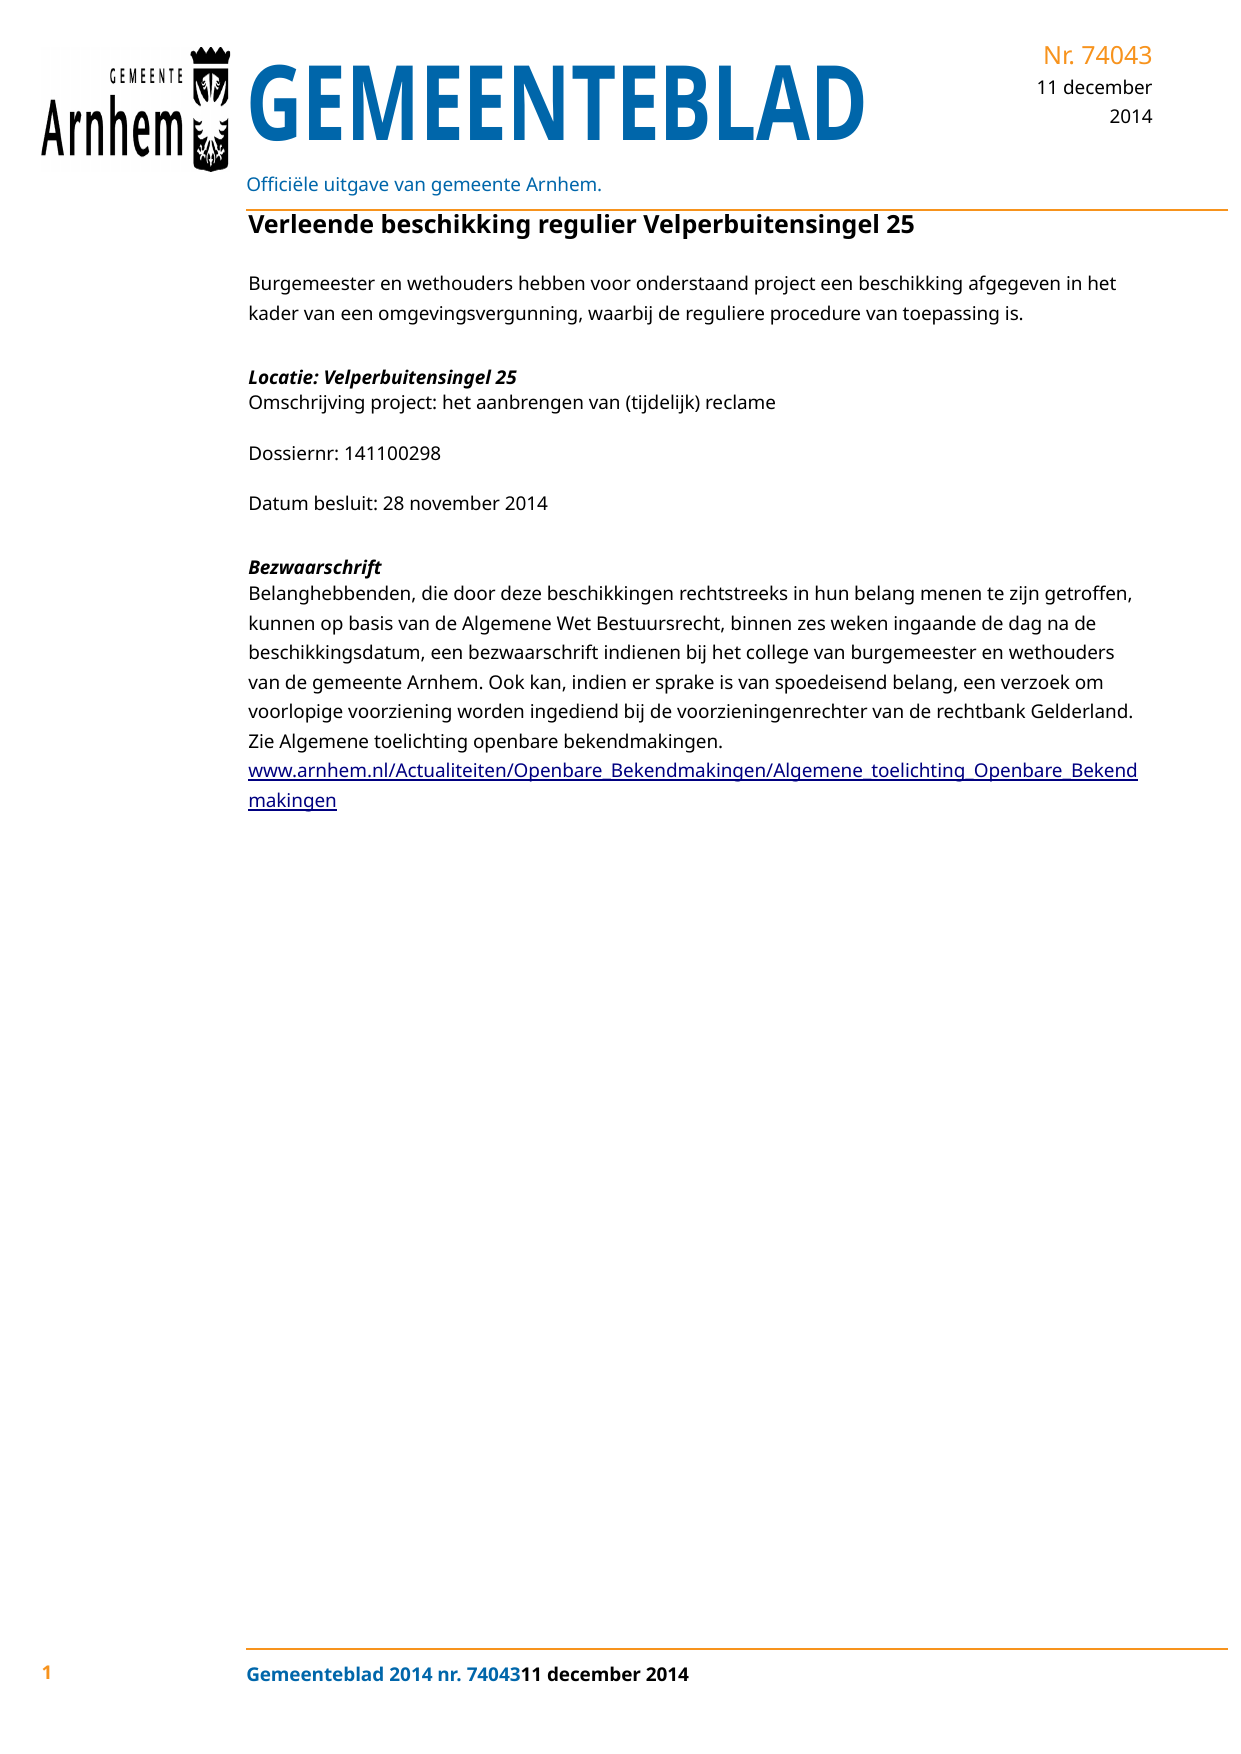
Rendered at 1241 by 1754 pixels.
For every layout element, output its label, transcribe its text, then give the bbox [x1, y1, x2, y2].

text Belanghebbenden, die door deze beschikkingen rechtstreeks in hun belang menen te zijn getroffen, kunnen op basis van de Algemene Wet Bestuursrecht, binnen zes weken ingaande de dag na de beschikkingsdatum, een bezwaarschrift indienen bij het college van burgemeester en wethouders van de gemeente Arnhem. Ook kan, indien er sprake is van spoedeisend belang, een verzoek om voorlopige voorziening worden ingediend bij de voorzieningenrechter van de rechtbank Gelderland. Zie Algemene toelichting openbare bekendmakingen. www.arnhem.nl/Actualiteiten/Openbare_Bekendmakingen/Algemene_toelichting_Openbare_Bekendmakingen [248, 580, 1152, 813]
picture [41, 47, 231, 172]
text Bezwaarschrift [248, 554, 1152, 580]
text Locatie: Velperbuitensingel 25 [248, 364, 1152, 389]
text Dossiernr: 141100298 [248, 440, 1152, 466]
text Omschrijving project: het aanbrengen van (tijdelijk) reclame [248, 389, 1152, 415]
text Burgemeester en wethouders hebben voor onderstaand project een beschikking afgegeven in het kader van een omgevingsvergunning, waarbij de reguliere procedure van toepassing is. [248, 270, 1152, 326]
text Datum besluit: 28 november 2014 [248, 490, 1152, 516]
text Verleende beschikking regulier Velperbuitensingel 25 [248, 211, 1152, 241]
